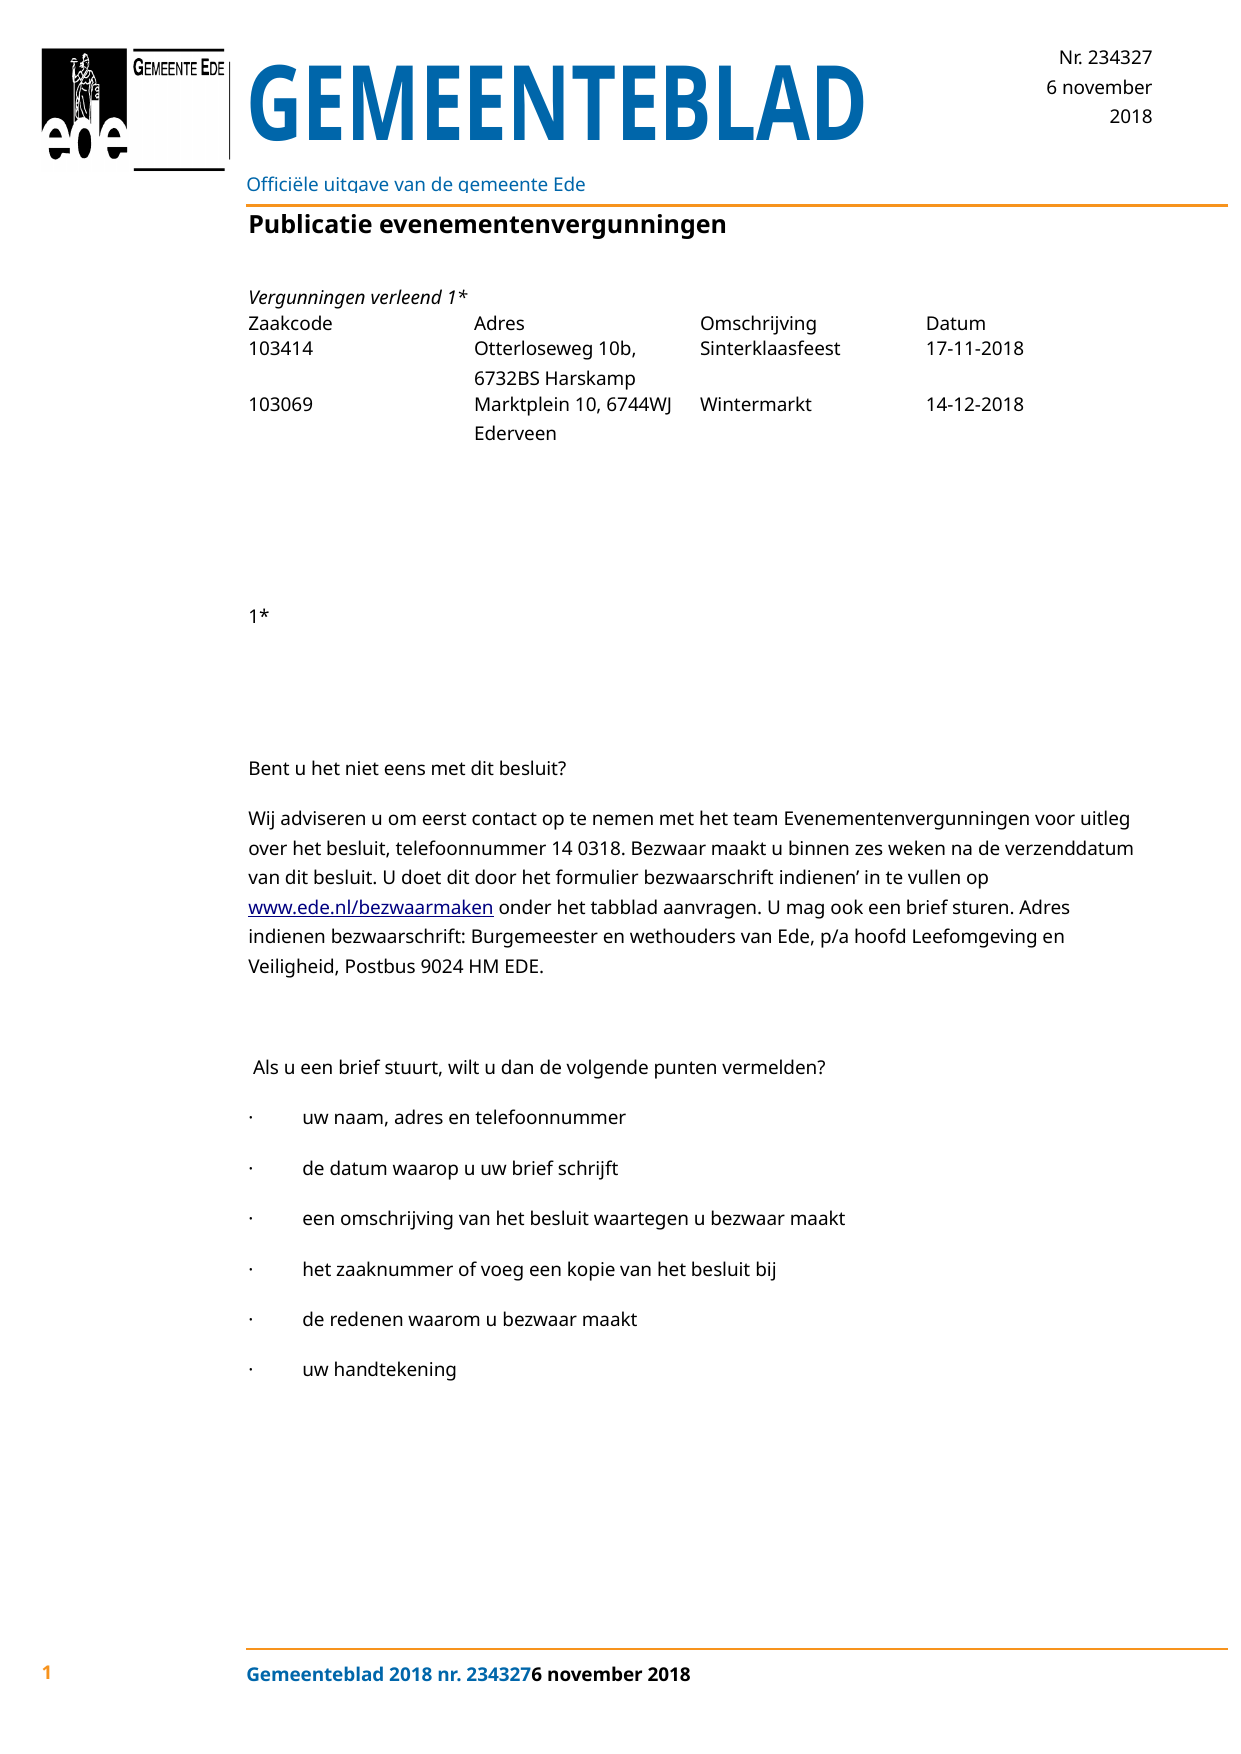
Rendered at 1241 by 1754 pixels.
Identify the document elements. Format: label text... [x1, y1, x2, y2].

text Bent u het niet eens met dit besluit? [248, 755, 1152, 781]
table_cell Wintermarkt [700, 391, 926, 446]
table_cell [926, 446, 1152, 472]
table_cell [474, 472, 700, 497]
table_cell [248, 446, 474, 472]
table_cell [474, 549, 700, 575]
table_cell [474, 446, 700, 472]
table_cell [248, 523, 474, 549]
table_cell 103414 [248, 335, 474, 391]
text · uw naam, adres en telefoonnummer [248, 1104, 1152, 1130]
table_cell [926, 549, 1152, 575]
text · de redenen waarom u bezwaar maakt [248, 1306, 1152, 1332]
table_cell [700, 523, 926, 549]
table_cell 14-12-2018 [926, 391, 1152, 446]
table_cell [248, 472, 474, 497]
table_cell [700, 472, 926, 497]
table_cell [474, 523, 700, 549]
table_cell [926, 498, 1152, 523]
table_header Omschrijving [700, 310, 926, 335]
text Vergunningen verleend 1* [248, 284, 1152, 309]
table_cell [926, 472, 1152, 497]
table_cell [700, 498, 926, 523]
table_cell [248, 549, 474, 575]
picture [41, 47, 231, 172]
table_cell 103069 [248, 391, 474, 446]
table_cell [474, 575, 700, 600]
text · het zaaknummer of voeg een kopie van het besluit bij [248, 1256, 1152, 1281]
table_cell [926, 575, 1152, 600]
table_cell [248, 498, 474, 523]
table_cell 17-11-2018 [926, 335, 1152, 391]
text · de datum waarop u uw brief schrijft [248, 1155, 1152, 1181]
text Publicatie evenementenvergunningen [248, 207, 1152, 241]
table_cell [474, 498, 700, 523]
text Wij adviseren u om eerst contact op te nemen met het team Evenementenvergunningen voor uitleg over het besluit, telefoonnummer 14 0318. Bezwaar maakt u binnen zes weken na de verzenddatum van dit besluit. U doet dit door het formulier bezwaarschrift indienen’ in te vullen op www.ede.nl/bezwaarmaken onder het tabblad aanvragen. U mag ook een brief sturen. Adres indienen bezwaarschrift: Burgemeester en wethouders van Ede, p/a hoofd Leefomgeving en Veiligheid, Postbus 9024 HM EDE. [248, 805, 1152, 979]
table_cell [700, 575, 926, 600]
table_cell [700, 549, 926, 575]
table_header Zaakcode [248, 310, 474, 335]
table_cell [700, 446, 926, 472]
table_cell [248, 575, 474, 600]
text · een omschrijving van het besluit waartegen u bezwaar maakt [248, 1205, 1152, 1231]
table_header Datum [926, 310, 1152, 335]
table_cell Marktplein 10, 6744WJ Ederveen [474, 391, 700, 446]
table_header Adres [474, 310, 700, 335]
text Als u een brief stuurt, wilt u dan de volgende punten vermelden? [248, 1054, 1152, 1080]
table_cell Sinterklaasfeest [700, 335, 926, 391]
table_cell [926, 523, 1152, 549]
text 1* [248, 604, 1152, 629]
text · uw handtekening [248, 1357, 1152, 1382]
table_cell Otterloseweg 10b, 6732BS Harskamp [474, 335, 700, 391]
